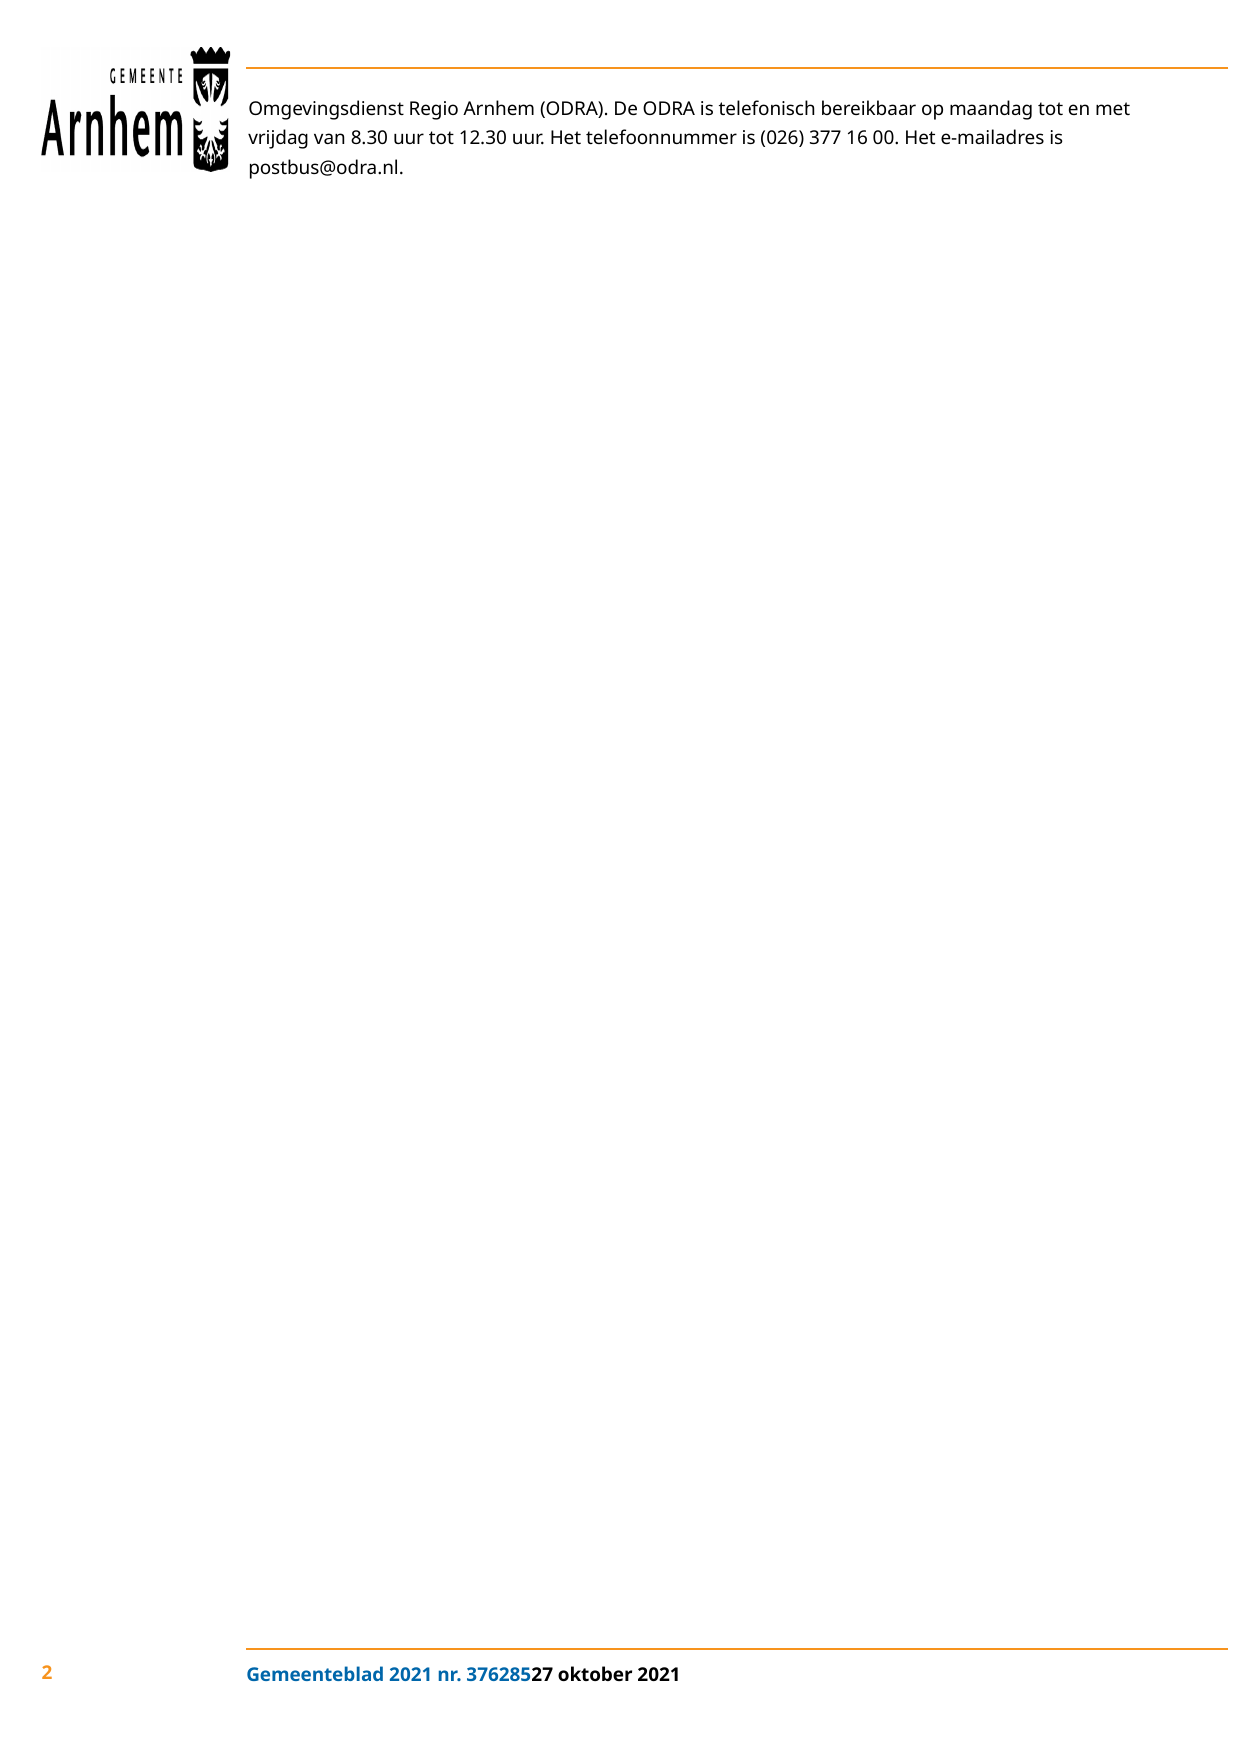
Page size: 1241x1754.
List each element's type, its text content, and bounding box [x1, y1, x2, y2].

text Omgevingsdienst Regio Arnhem (ODRA). De ODRA is telefonisch bereikbaar op maandag tot en met vrijdag van 8.30 uur tot 12.30 uur. Het telefoonnummer is (026) 377 16 00. Het e-mailadres is postbus@odra.nl. [248, 95, 1152, 180]
picture [41, 47, 231, 172]
